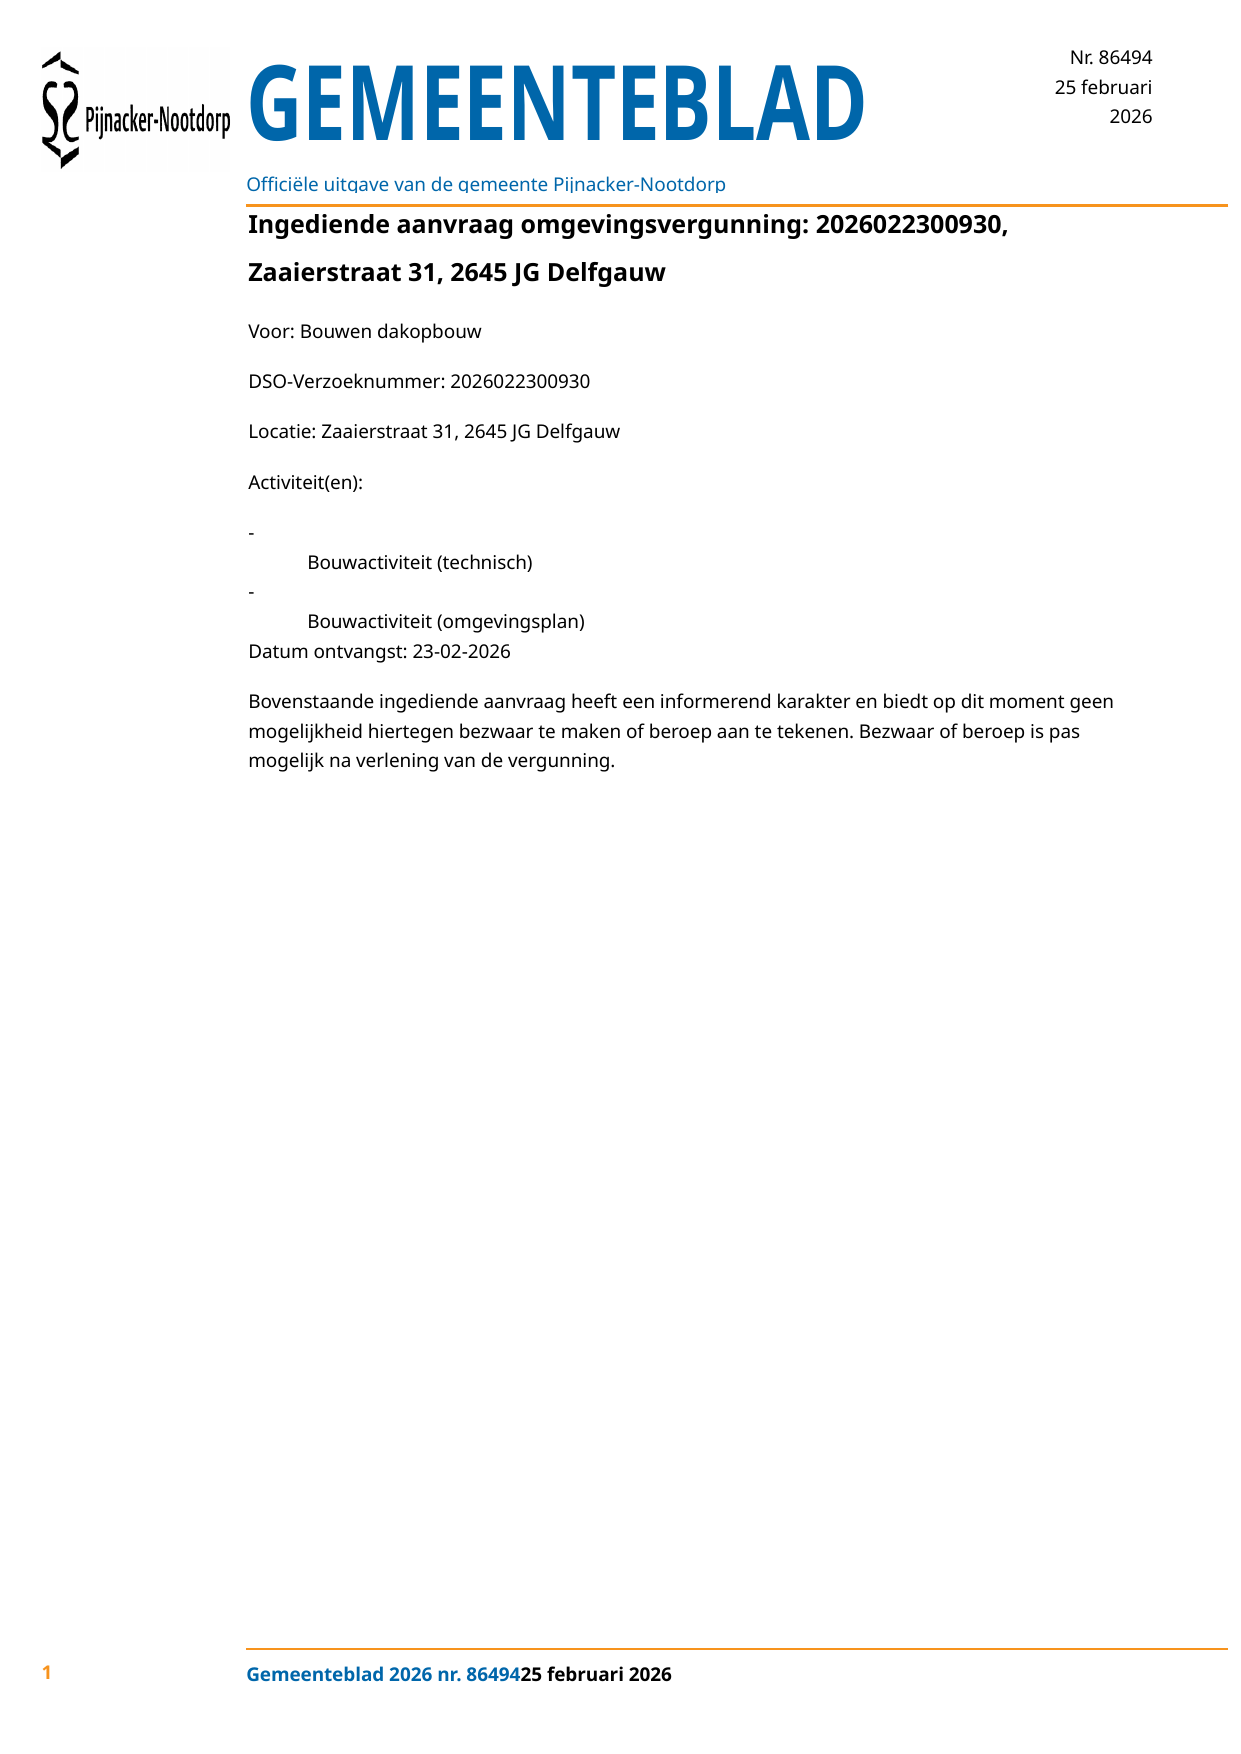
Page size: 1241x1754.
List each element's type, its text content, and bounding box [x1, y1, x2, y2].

text Voor: Bouwen dakopbouw [248, 318, 1152, 344]
list Bouwactiviteit (omgevingsplan) [248, 608, 1152, 634]
text Ingediende aanvraag omgevingsvergunning: 2026022300930, Zaaierstraat 31, 2645 JG Delfgauw [248, 207, 1152, 288]
text Activiteit(en): [248, 469, 1152, 495]
picture [41, 47, 231, 172]
text Bovenstaande ingediende aanvraag heeft een informerend karakter en biedt op dit moment geen mogelijkheid hiertegen bezwaar te maken of beroep aan te tekenen. Bezwaar of beroep is pas mogelijk na verlening van de vergunning. [248, 688, 1152, 773]
text Datum ontvangst: 23-02-2026 [248, 638, 1152, 664]
text DSO-Verzoeknummer: 2026022300930 [248, 368, 1152, 394]
text Locatie: Zaaierstraat 31, 2645 JG Delfgauw [248, 419, 1152, 444]
list Bouwactiviteit (technisch) [248, 549, 1152, 575]
